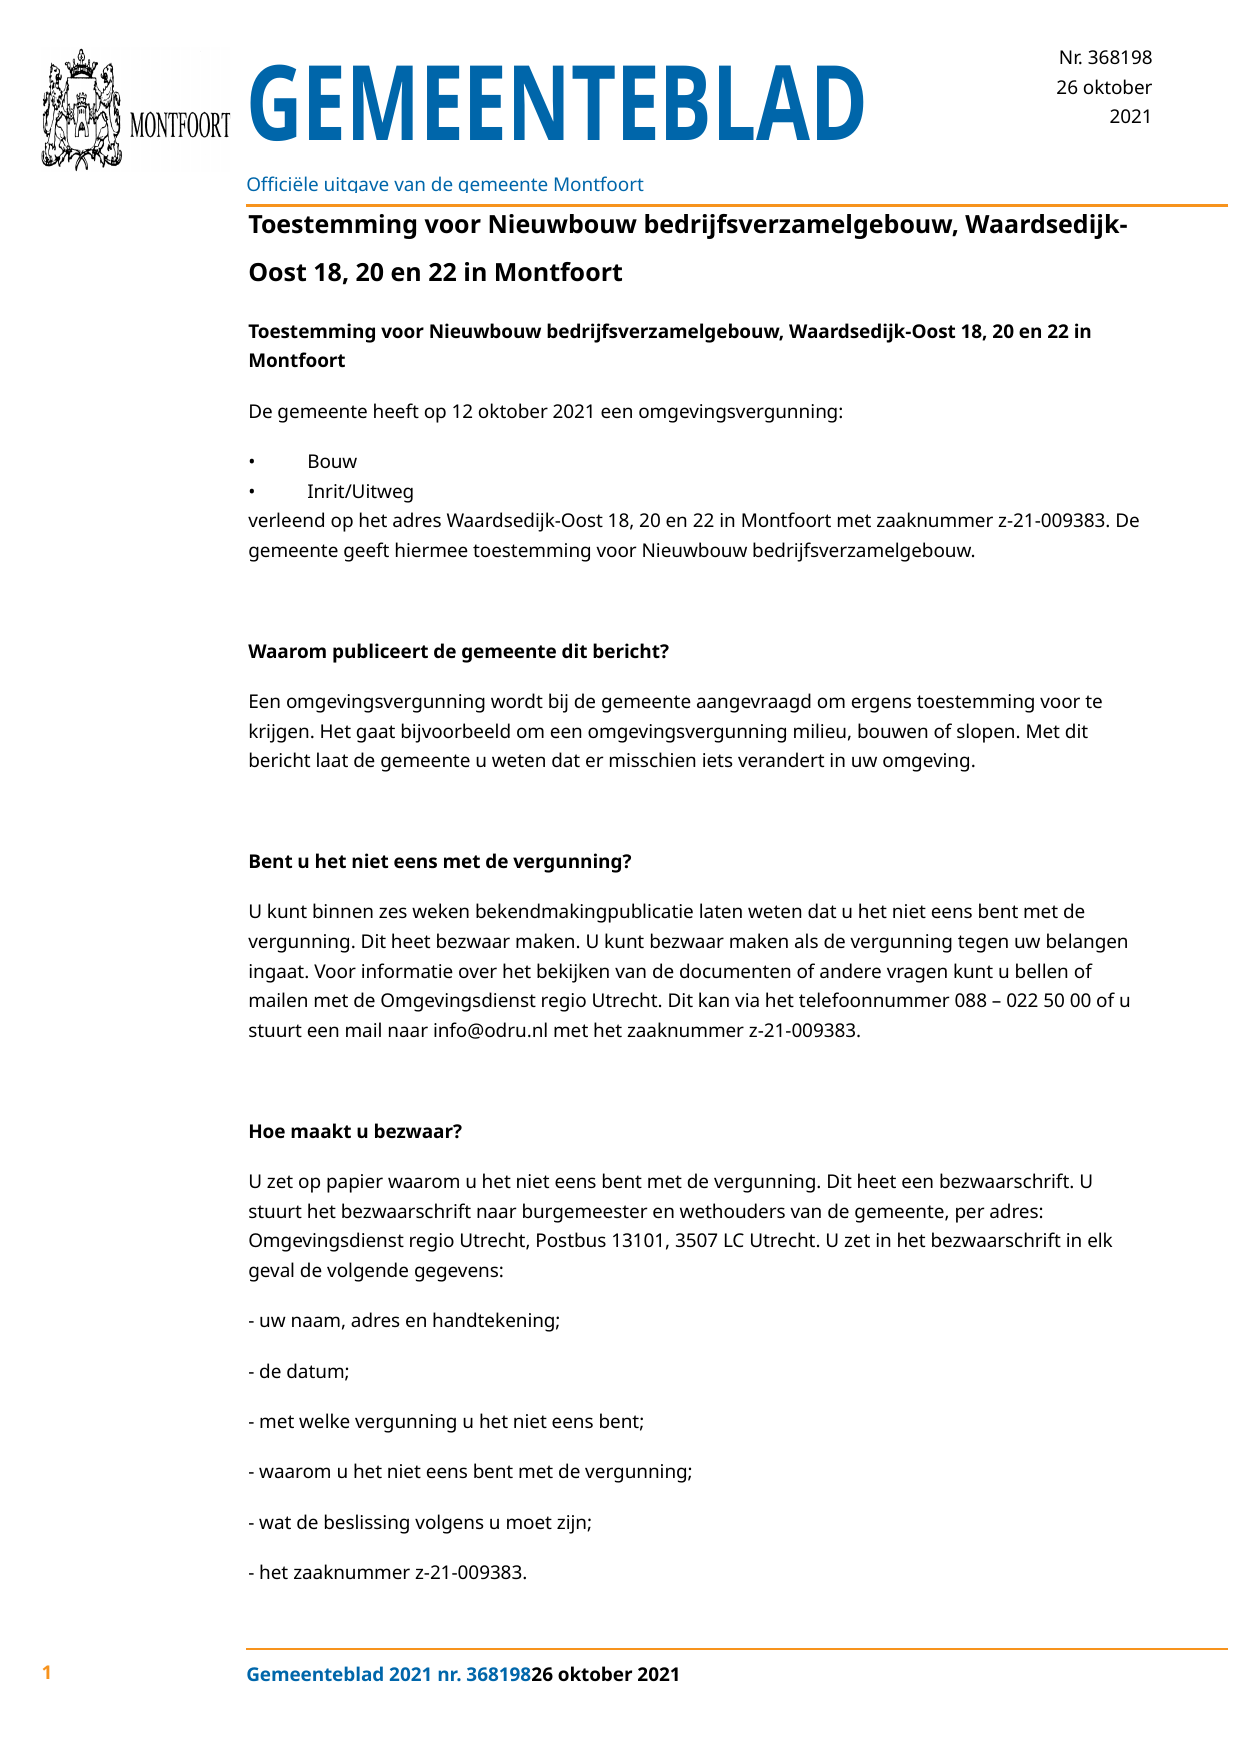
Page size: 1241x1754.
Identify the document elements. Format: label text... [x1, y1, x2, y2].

text Een omgevingsvergunning wordt bij de gemeente aangevraagd om ergens toestemming voor te krijgen. Het gaat bijvoorbeeld om een omgevingsvergunning milieu, bouwen of slopen. Met dit bericht laat de gemeente u weten dat er misschien iets verandert in uw omgeving. [248, 688, 1152, 773]
text - uw naam, adres en handtekening; [248, 1307, 1152, 1333]
text - waarom u het niet eens bent met de vergunning; [248, 1459, 1152, 1484]
text Bent u het niet eens met de vergunning? [248, 848, 1152, 874]
text De gemeente heeft op 12 oktober 2021 een omgevingsvergunning: [248, 398, 1152, 424]
text Waarom publiceert de gemeente dit bericht? [248, 638, 1152, 664]
list Inrit/Uitweg [248, 478, 1152, 504]
text U kunt binnen zes weken bekendmakingpublicatie laten weten dat u het niet eens bent met de vergunning. Dit heet bezwaar maken. U kunt bezwaar maken als de vergunning tegen uw belangen ingaat. Voor informatie over het bekijken van de documenten of andere vragen kunt u bellen of mailen met de Omgevingsdienst regio Utrecht. Dit kan via het telefoonnummer 088 – 022 50 00 of u stuurt een mail naar info@odru.nl met het zaaknummer z-21-009383. [248, 899, 1152, 1043]
picture [41, 47, 231, 172]
text - met welke vergunning u het niet eens bent; [248, 1408, 1152, 1434]
text Toestemming voor Nieuwbouw bedrijfsverzamelgebouw, Waardsedijk-Oost 18, 20 en 22 in Montfoort [248, 318, 1152, 373]
text U zet op papier waarom u het niet eens bent met de vergunning. Dit heet een bezwaarschrift. U stuurt het bezwaarschrift naar burgemeester en wethouders van de gemeente, per adres: Omgevingsdienst regio Utrecht, Postbus 13101, 3507 LC Utrecht. U zet in het bezwaarschrift in elk geval de volgende gegevens: [248, 1168, 1152, 1283]
text verleend op het adres Waardsedijk-Oost 18, 20 en 22 in Montfoort met zaaknummer z-21-009383. De gemeente geeft hiermee toestemming voor Nieuwbouw bedrijfsverzamelgebouw. [248, 507, 1152, 563]
text - de datum; [248, 1358, 1152, 1384]
text Hoe maakt u bezwaar? [248, 1118, 1152, 1144]
text - het zaaknummer z-21-009383. [248, 1559, 1152, 1585]
text Toestemming voor Nieuwbouw bedrijfsverzamelgebouw, Waardsedijk-Oost 18, 20 en 22 in Montfoort [248, 207, 1152, 288]
text - wat de beslissing volgens u moet zijn; [248, 1509, 1152, 1535]
list Bouw [248, 448, 1152, 474]
